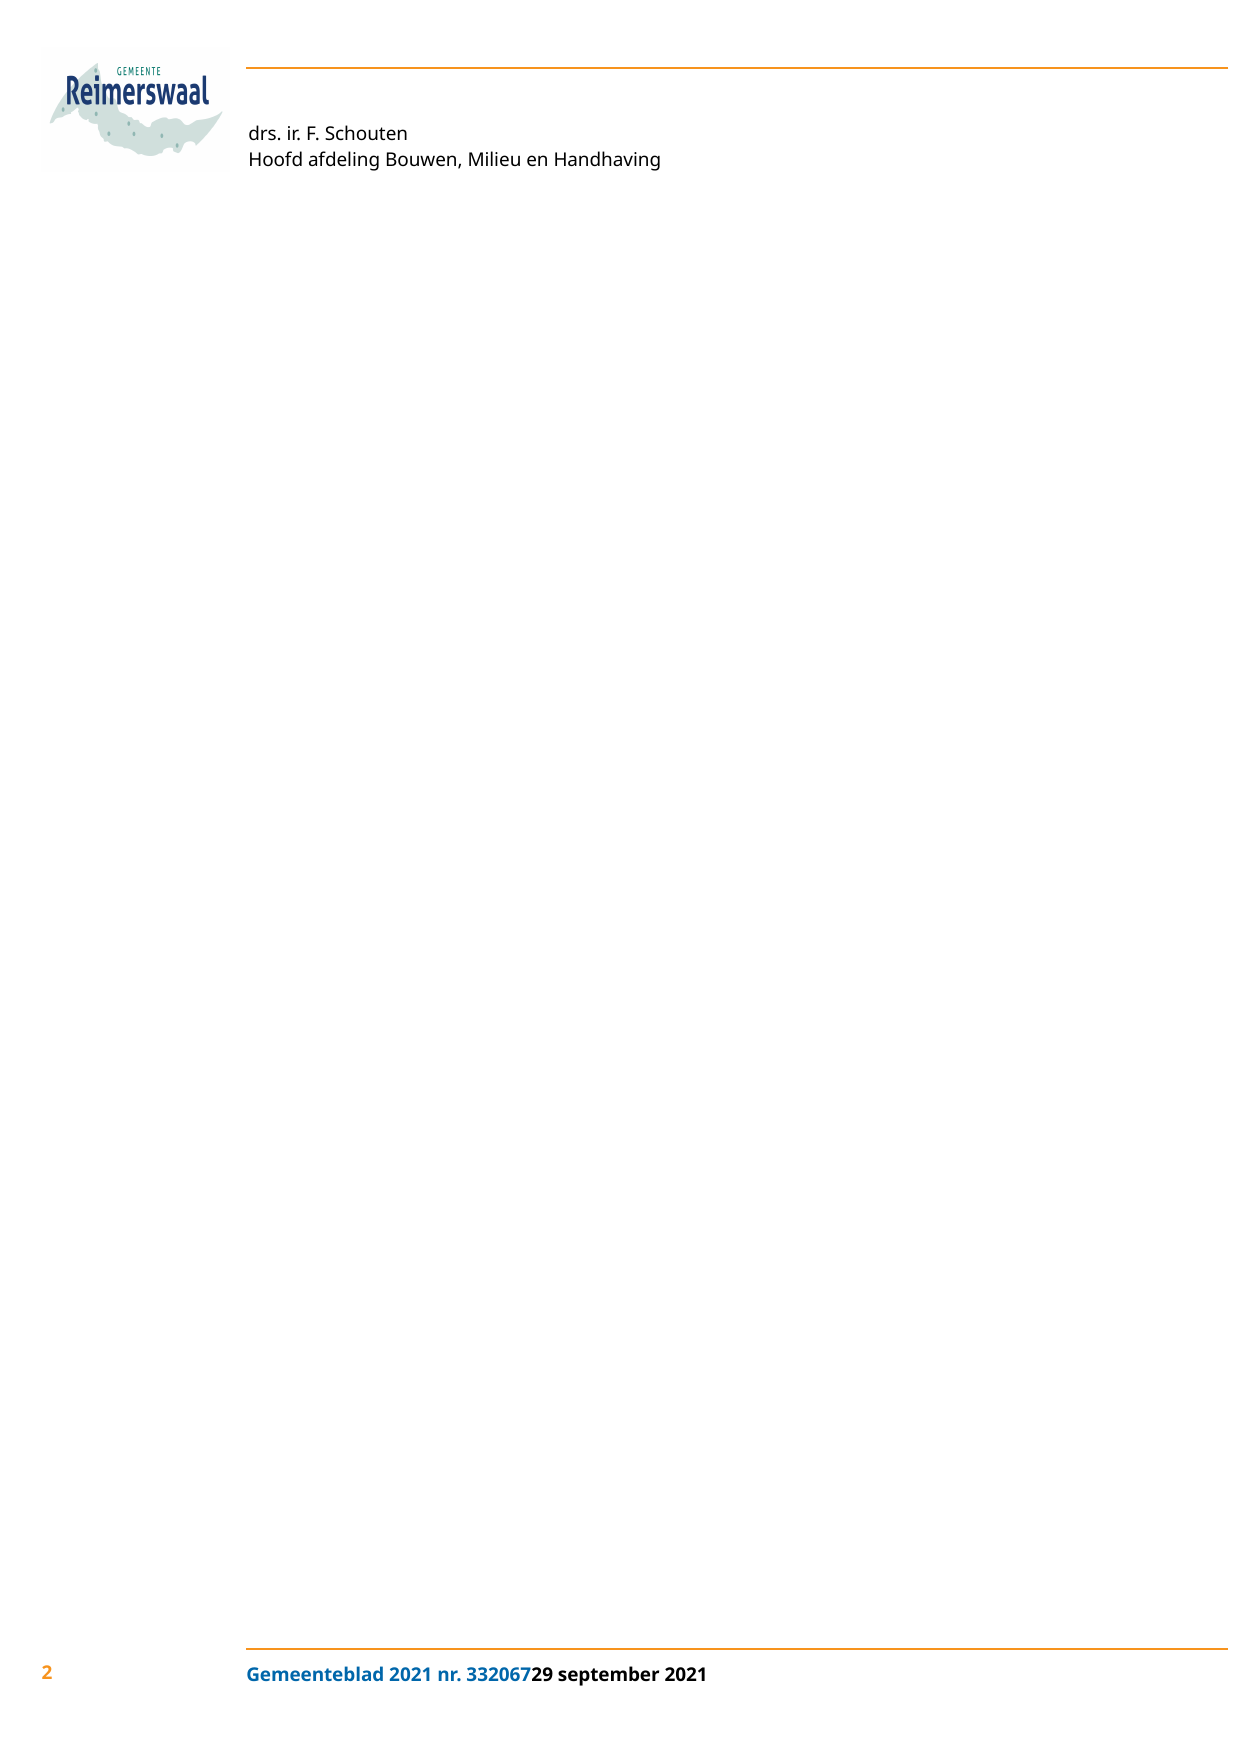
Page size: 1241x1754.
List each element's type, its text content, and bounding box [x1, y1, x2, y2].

text drs. ir. F. Schouten [248, 121, 1152, 146]
picture [41, 47, 231, 172]
text Hoofd afdeling Bouwen, Milieu en Handhaving [248, 146, 1152, 172]
